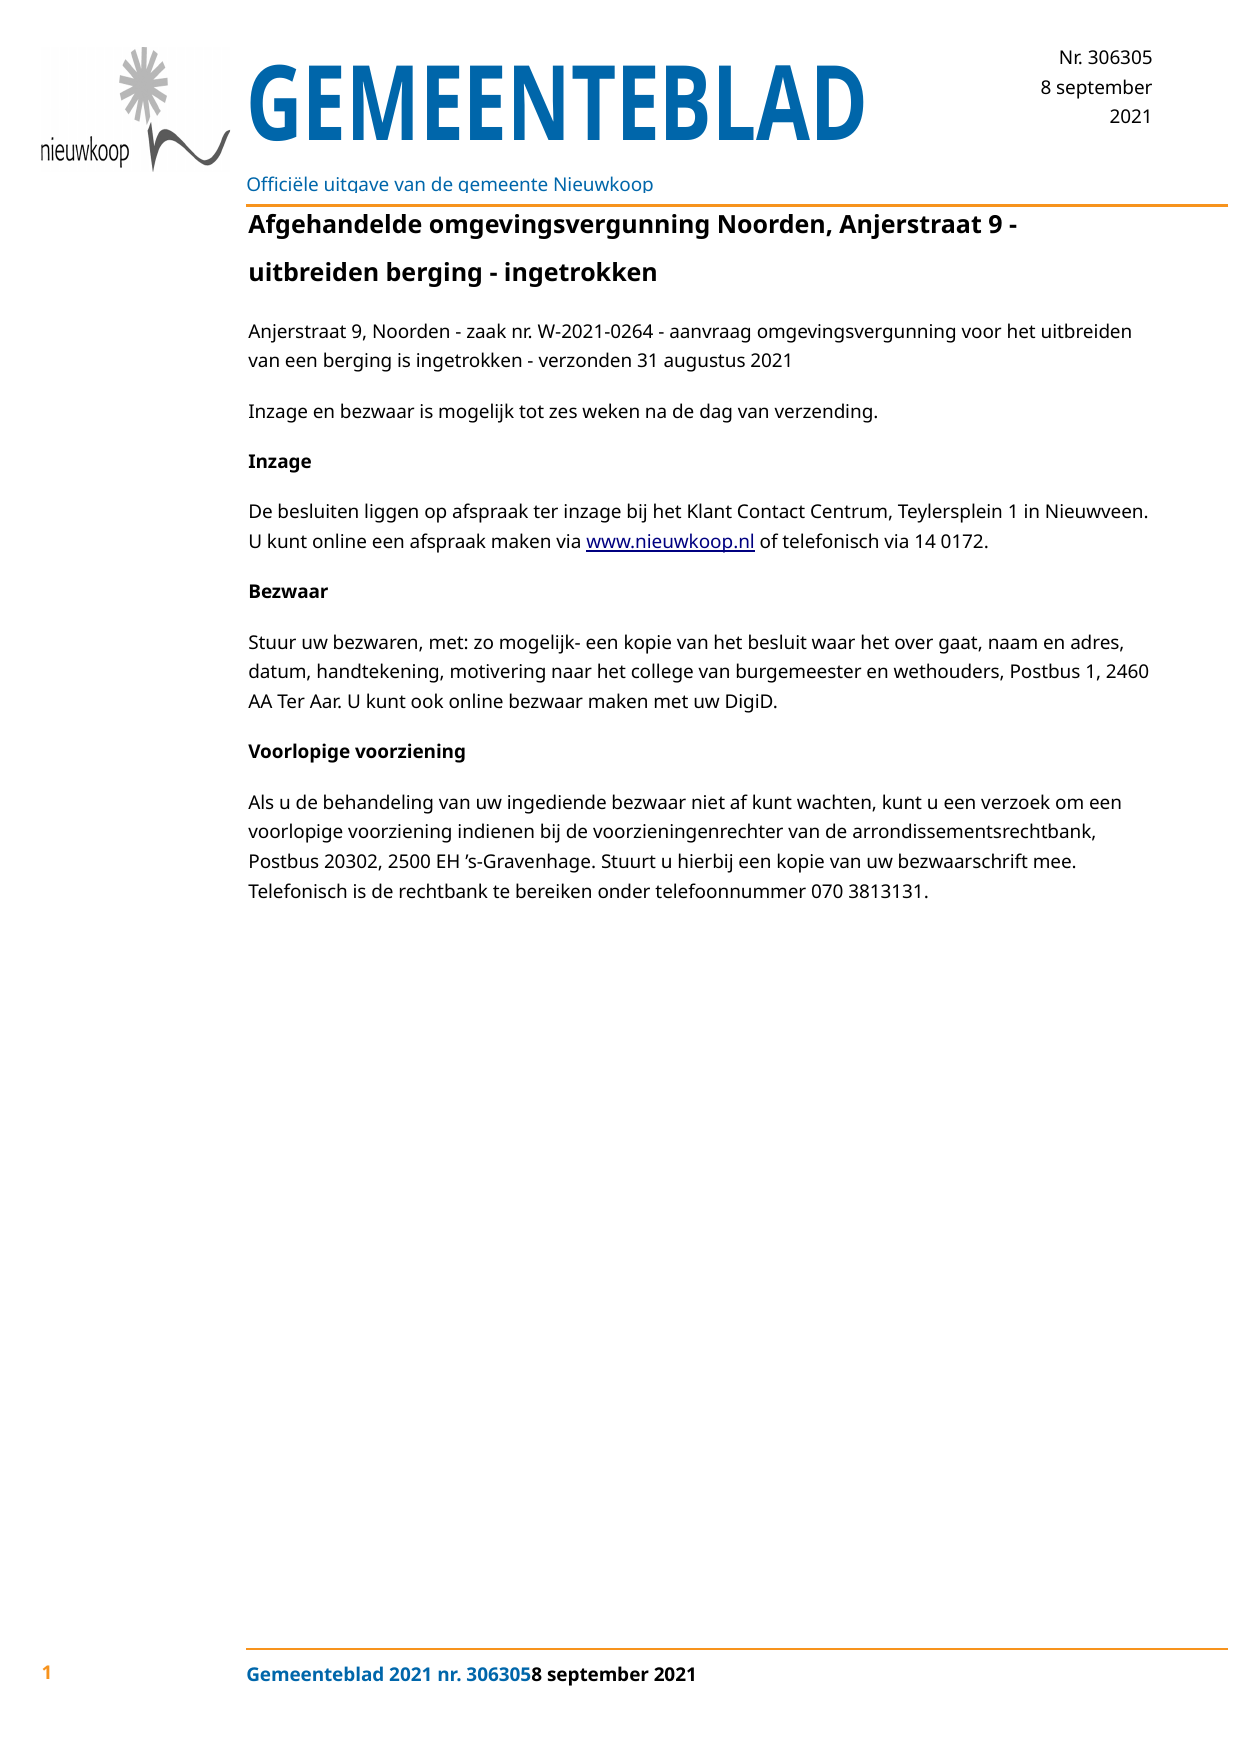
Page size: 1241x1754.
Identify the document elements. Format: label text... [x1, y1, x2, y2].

text Bezwaar [248, 579, 1152, 604]
text Voorlopige voorziening [248, 739, 1152, 764]
text Anjerstraat 9, Noorden - zaak nr. W-2021-0264 - aanvraag omgevingsvergunning voor het uitbreiden van een berging is ingetrokken - verzonden 31 augustus 2021 [248, 318, 1152, 373]
text Als u de behandeling van uw ingediende bezwaar niet af kunt wachten, kunt u een verzoek om een voorlopige voorziening indienen bij de voorzieningenrechter van de arrondissementsrechtbank, Postbus 20302, 2500 EH ’s-Gravenhage. Stuurt u hierbij een kopie van uw bezwaarschrift mee. Telefonisch is de rechtbank te bereiken onder telefoonnummer 070 3813131. [248, 789, 1152, 904]
text Afgehandelde omgevingsvergunning Noorden, Anjerstraat 9 - uitbreiden berging - ingetrokken [248, 207, 1152, 288]
text Inzage [248, 448, 1152, 474]
text Inzage en bezwaar is mogelijk tot zes weken na de dag van verzending. [248, 398, 1152, 424]
picture [41, 47, 231, 172]
text Stuur uw bezwaren, met: zo mogelijk- een kopie van het besluit waar het over gaat, naam en adres, datum, handtekening, motivering naar het college van burgemeester en wethouders, Postbus 1, 2460 AA Ter Aar. U kunt ook online bezwaar maken met uw DigiD. [248, 629, 1152, 714]
text De besluiten liggen op afspraak ter inzage bij het Klant Contact Centrum, Teylersplein 1 in Nieuwveen. U kunt online een afspraak maken via www.nieuwkoop.nl of telefonisch via 14 0172. [248, 499, 1152, 554]
